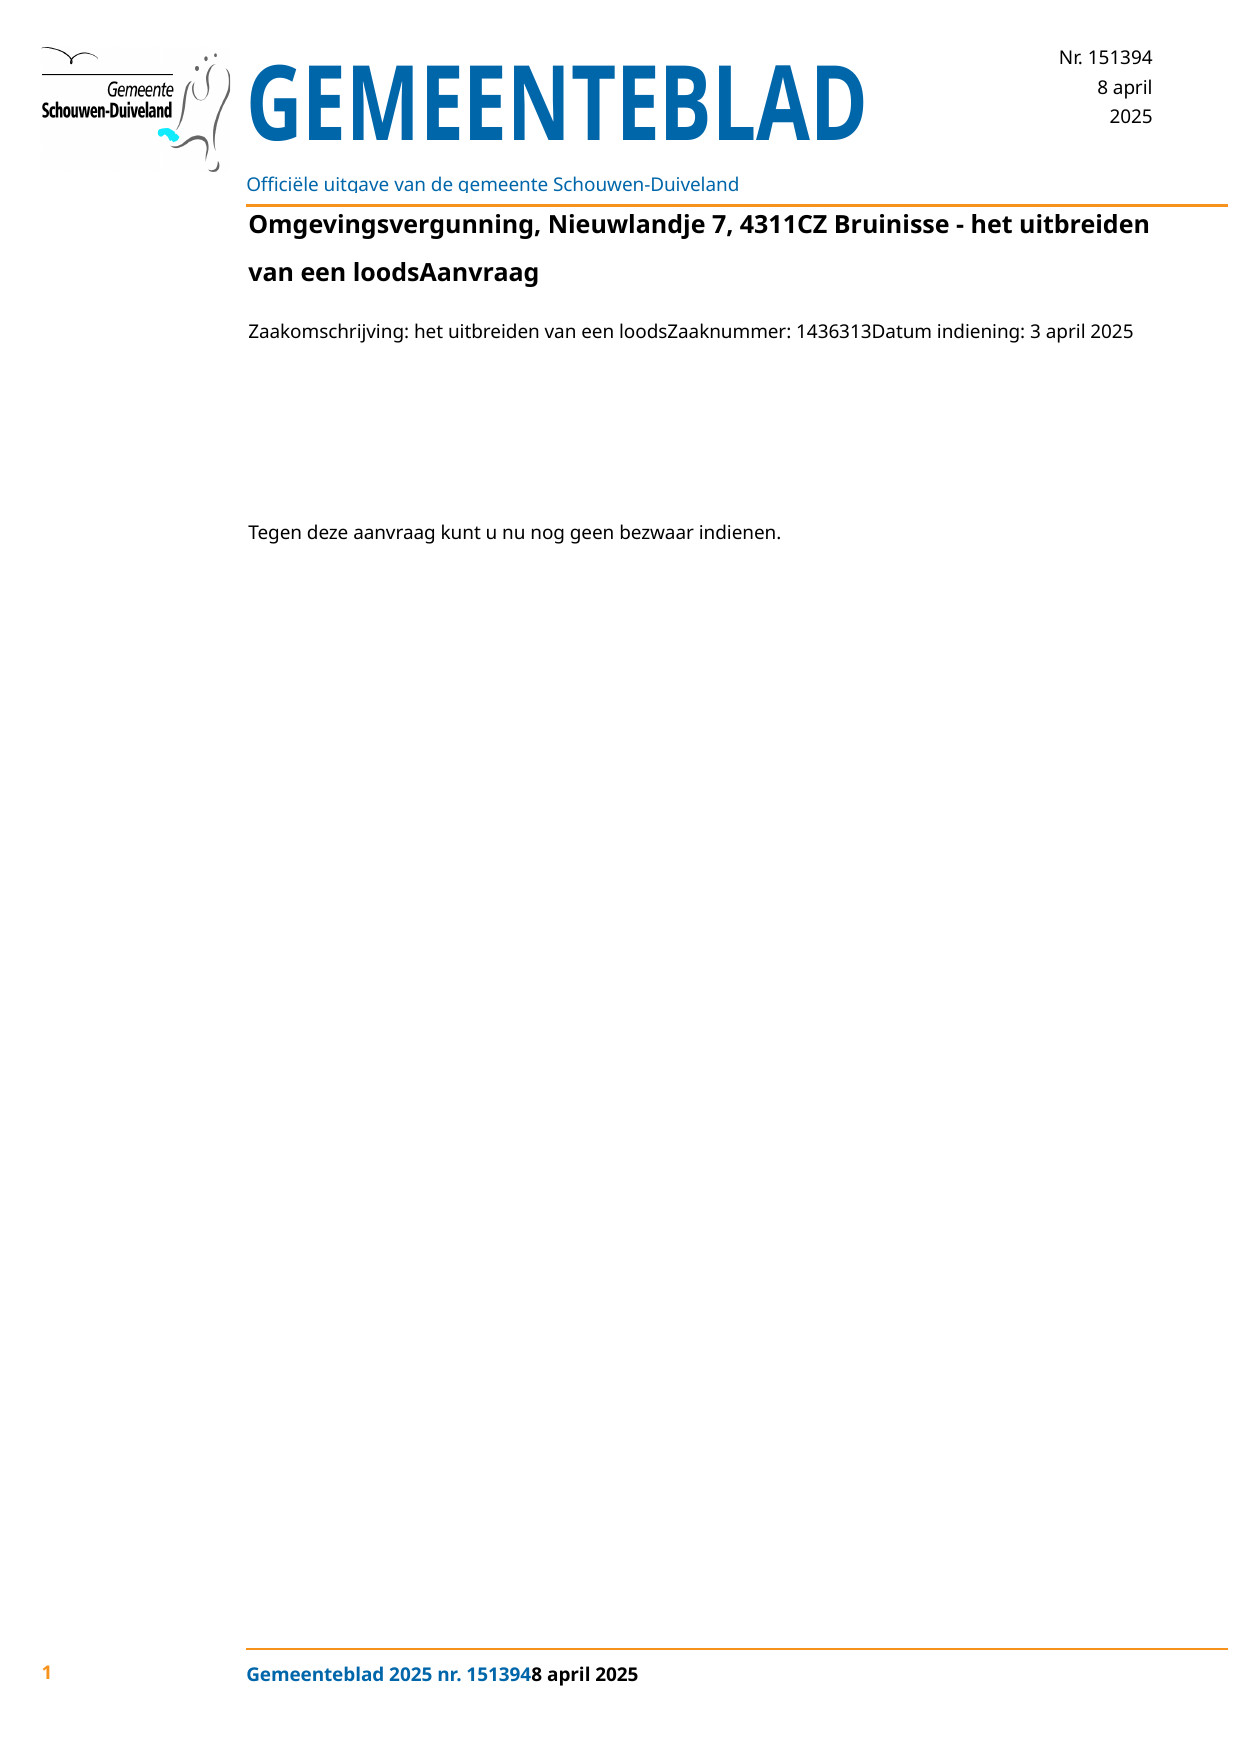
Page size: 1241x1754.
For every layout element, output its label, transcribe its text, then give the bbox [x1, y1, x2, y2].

text Tegen deze aanvraag kunt u nu nog geen bezwaar indienen. [248, 519, 1152, 545]
picture [41, 47, 231, 172]
text Omgevingsvergunning, Nieuwlandje 7, 4311CZ Bruinisse - het uitbreiden van een loodsAanvraag [248, 207, 1152, 288]
text Zaakomschrijving: het uitbreiden van een loodsZaaknummer: 1436313Datum indiening: 3 april 2025 [248, 318, 1152, 344]
